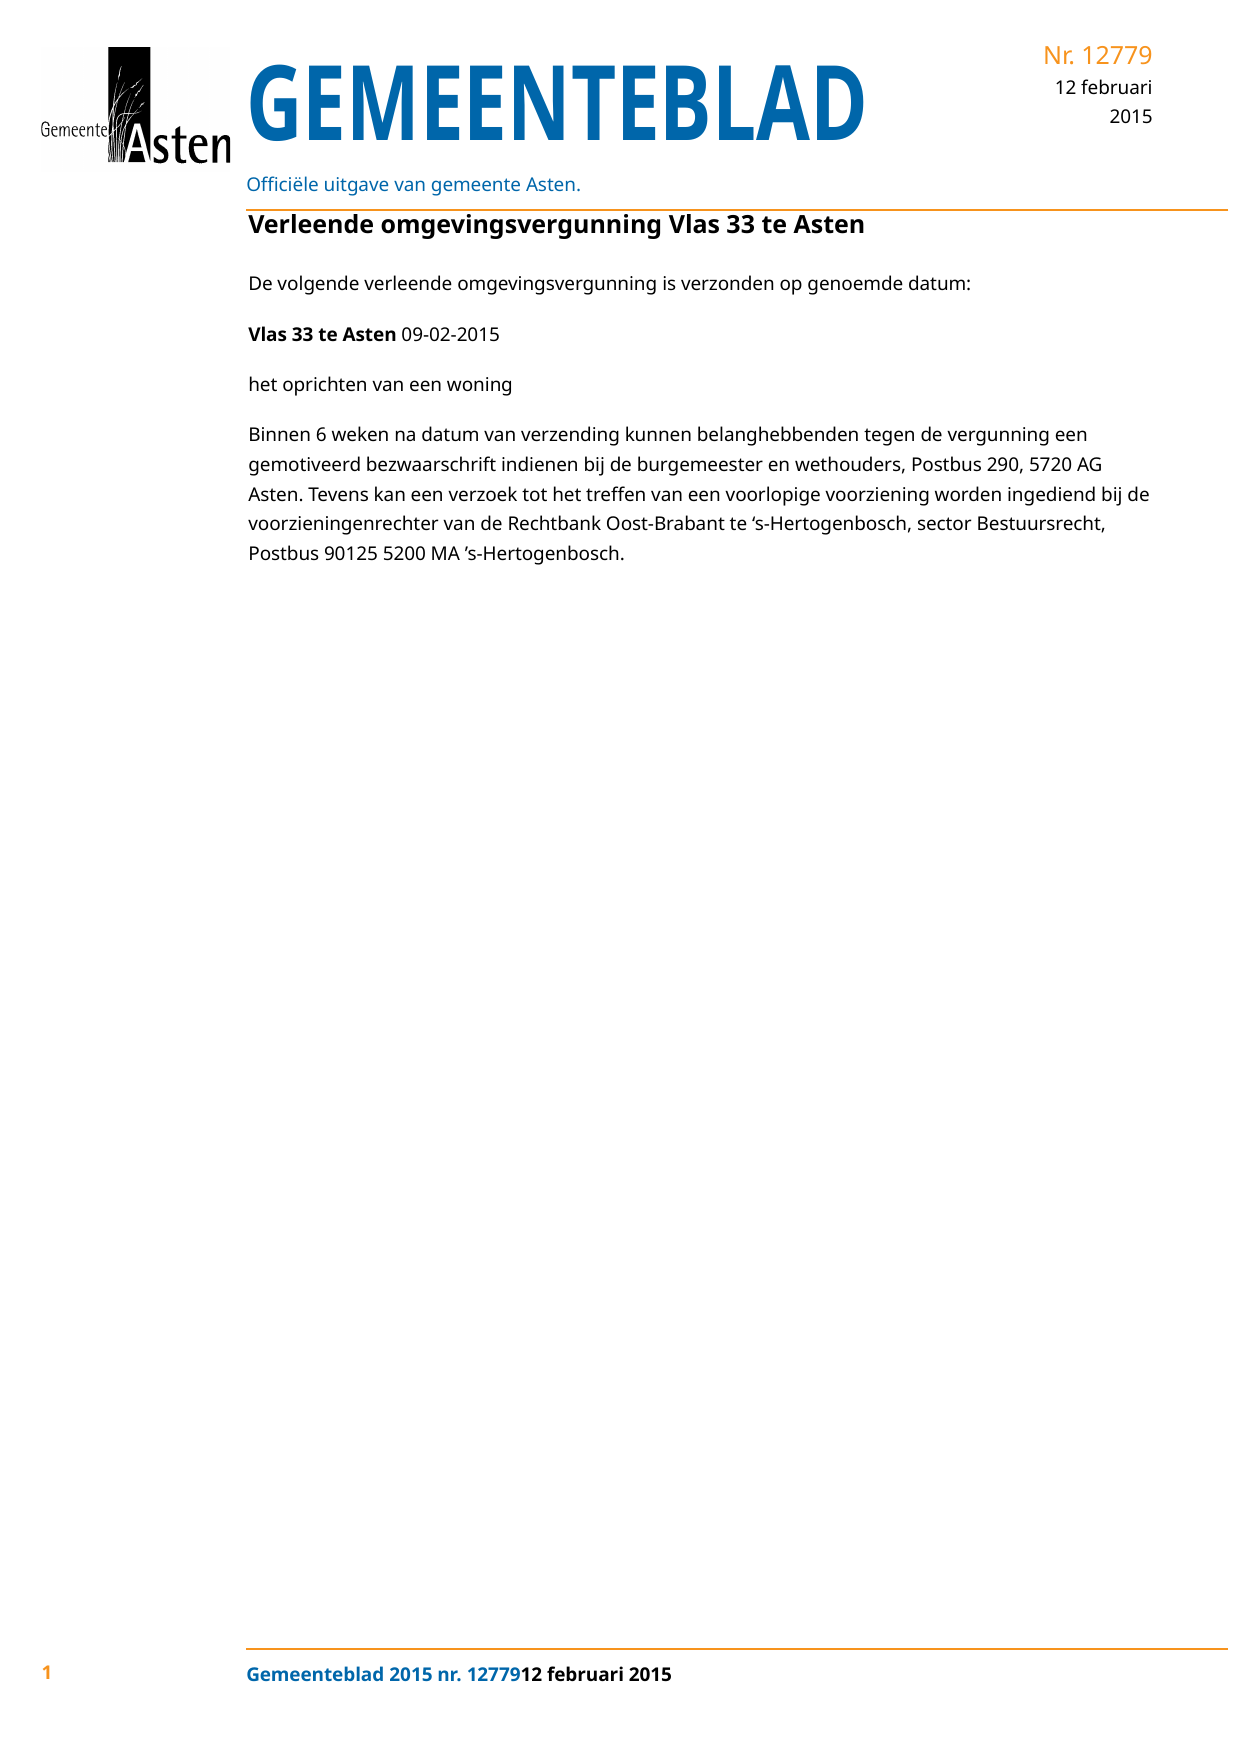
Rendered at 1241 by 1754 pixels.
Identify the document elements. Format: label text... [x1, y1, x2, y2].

text Binnen 6 weken na datum van verzending kunnen belanghebbenden tegen de vergunning een gemotiveerd bezwaarschrift indienen bij de burgemeester en wethouders, Postbus 290, 5720 AG Asten. Tevens kan een verzoek tot het treffen van een voorlopige voorziening worden ingediend bij de voorzieningenrechter van de Rechtbank Oost-Brabant te ‘s-Hertogenbosch, sector Bestuursrecht, Postbus 90125 5200 MA ’s-Hertogenbosch. [248, 422, 1152, 566]
text het oprichten van een woning [248, 371, 1152, 397]
text Verleende omgevingsvergunning Vlas 33 te Asten [248, 211, 1152, 241]
picture [41, 47, 231, 172]
text De volgende verleende omgevingsvergunning is verzonden op genoemde datum: [248, 270, 1152, 296]
text Vlas 33 te Asten 09-02-2015 [248, 321, 1152, 346]
